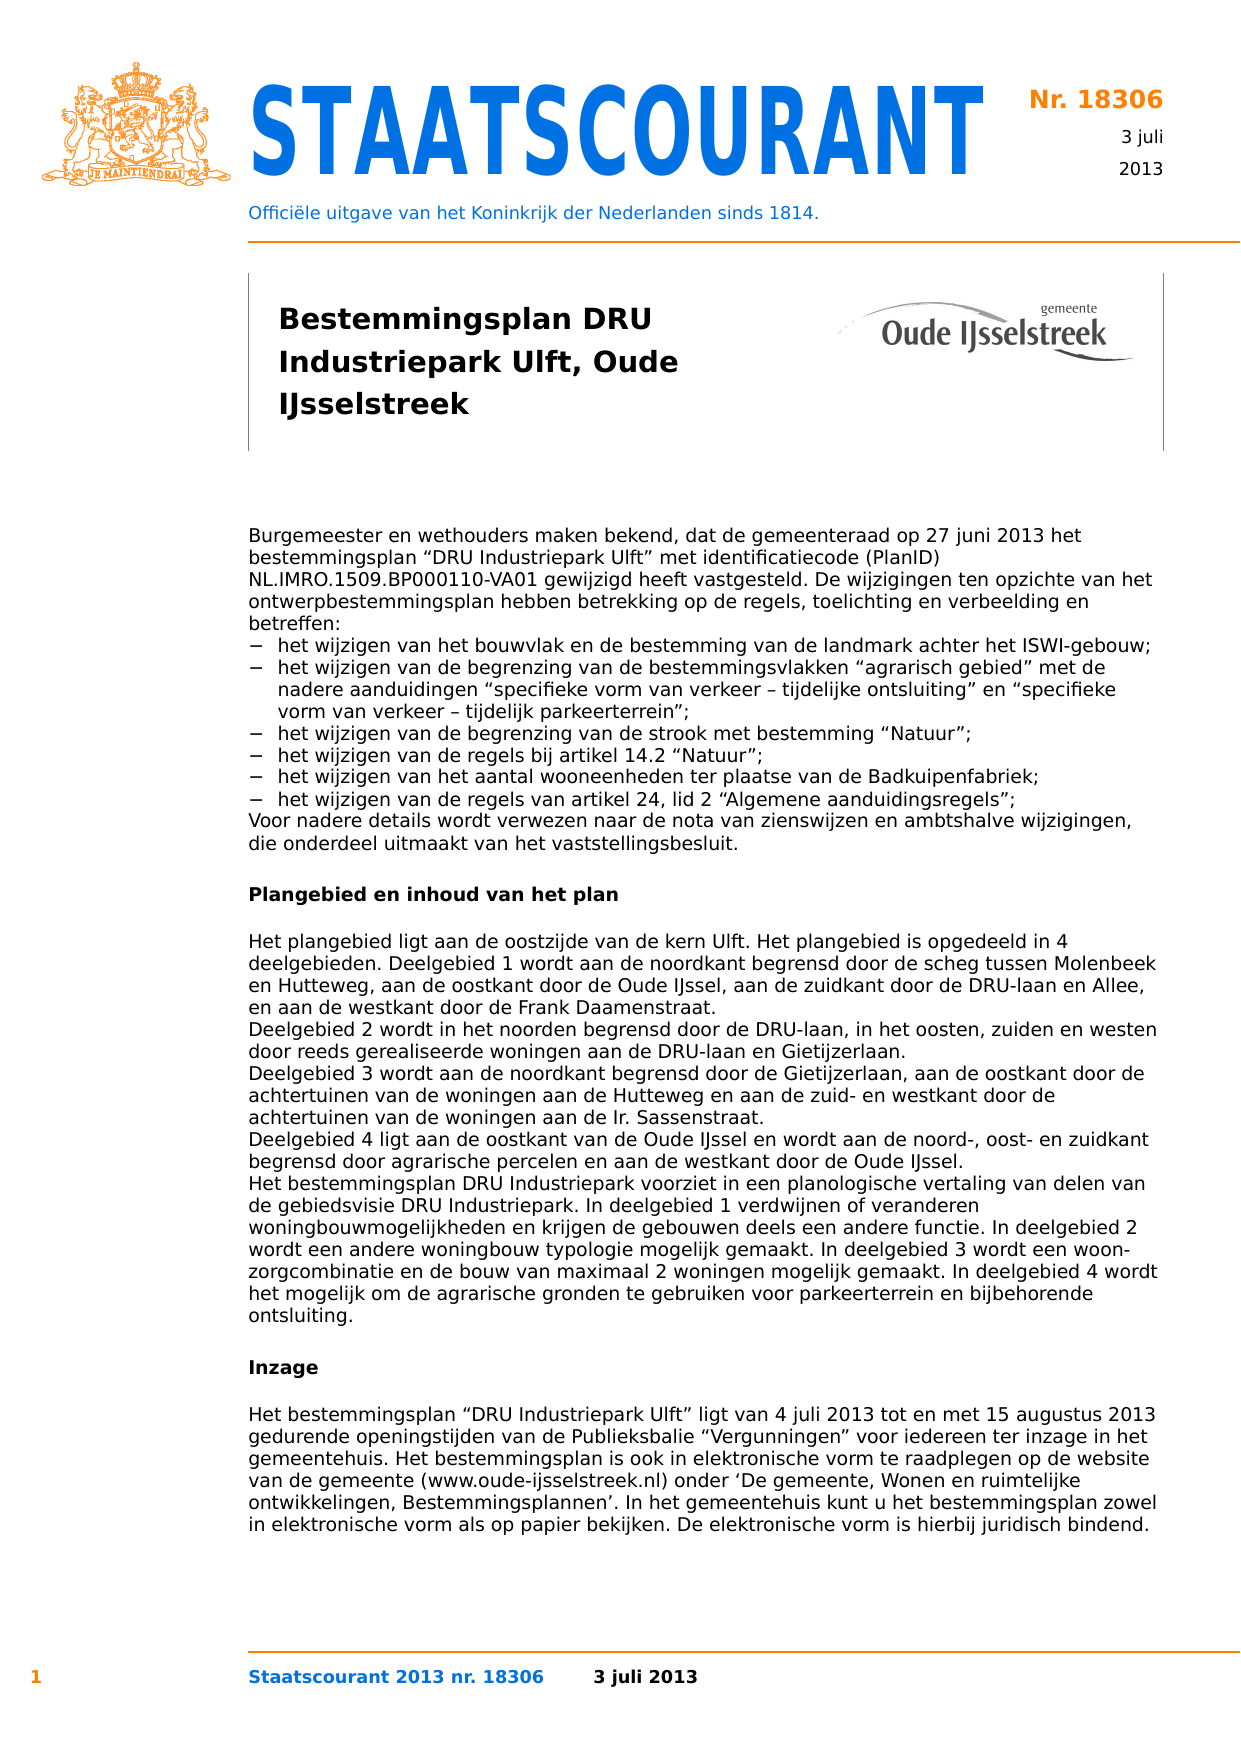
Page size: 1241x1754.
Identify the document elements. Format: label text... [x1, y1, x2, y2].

subtitle Inzage [248, 1357, 1163, 1379]
text − het wijzigen van de begrenzing van de bestemmingsvlakken “agrarisch gebied” met de nadere aanduidingen “specifieke vorm van verkeer – tijdelijke ontsluiting” en “specifieke vorm van verkeer – tijdelijk parkeerterrein”; [248, 657, 1163, 722]
text Het plangebied ligt aan de oostzijde van de kern Ulft. Het plangebied is opgedeeld in 4 deelgebieden. Deelgebied 1 wordt aan de noordkant begrensd door de scheg tussen Molenbeek en Hutteweg, aan de oostkant door de Oude IJssel, aan de zuidkant door de DRU-laan en Allee, en aan de westkant door de Frank Daamenstraat. [248, 931, 1163, 1019]
table_cell 3 juli [998, 121, 1240, 153]
text − het wijzigen van de regels van artikel 24, lid 2 “Algemene aanduidingsregels”; [248, 788, 1163, 810]
text Burgemeester en wethouders maken bekend, dat de gemeenteraad op 27 juni 2013 het bestemmingsplan “DRU Industriepark Ulft” met identificatiecode (PlanID) NL.IMRO.1509.BP000110-VA01 gewijzigd heeft vastgesteld. De wijzigingen ten opzichte van het ontwerpbestemmingsplan hebben betrekking op de regels, toelichting en verbeelding en betreffen: [248, 525, 1163, 634]
table_cell Officiële uitgave van het Koninkrijk der Nederlanden sinds 1814. [248, 203, 1240, 241]
table_cell 2013 [998, 153, 1240, 203]
text Deelgebied 2 wordt in het noorden begrensd door de DRU-laan, in het oosten, zuiden en westen door reeds gerealiseerde woningen aan de DRU-laan en Gietijzerlaan. [248, 1019, 1163, 1063]
text Voor nadere details wordt verwezen naar de nota van zienswijzen en ambtshalve wijzigingen, die onderdeel uitmaakt van het vaststellingsbesluit. [248, 810, 1163, 854]
subtitle Bestemmingsplan DRU Industriepark Ulft, Oude IJsselstreek [249, 273, 1163, 451]
table_header STAATSCOURANT [248, 62, 998, 203]
text Het bestemmingsplan “DRU Industriepark Ulft” ligt van 4 juli 2013 tot en met 15 augustus 2013 gedurende openingstijden van de Publieksbalie “Vergunningen” voor iedereen ter inzage in het gemeentehuis. Het bestemmingsplan is ook in elektronische vorm te raadplegen op de website van de gemeente (www.oude-ijsselstreek.nl) onder ‘De gemeente, Wonen en ruimtelijke ontwikkelingen, Bestemmingsplannen’. In het gemeentehuis kunt u het bestemmingsplan zowel in elektronische vorm als op papier bekijken. De elektronische vorm is hierbij juridisch bindend. [248, 1404, 1163, 1536]
table_header Nr. 18306 [998, 62, 1240, 121]
subtitle Plangebied en inhoud van het plan [248, 884, 1163, 906]
picture [41, 62, 231, 186]
table_header [25, 62, 248, 241]
text − het wijzigen van het aantal wooneenheden ter plaatse van de Badkuipenfabriek; [248, 766, 1163, 788]
picture [838, 302, 1134, 362]
text − het wijzigen van de begrenzing van de strook met bestemming “Natuur”; [248, 722, 1163, 744]
text Het bestemmingsplan DRU Industriepark voorziet in een planologische vertaling van delen van de gebiedsvisie DRU Industriepark. In deelgebied 1 verdwijnen of veranderen woningbouwmogelijkheden en krijgen de gebouwen deels een andere functie. In deelgebied 2 wordt een andere woningbouw typologie mogelijk gemaakt. In deelgebied 3 wordt een woon-zorgcombinatie en de bouw van maximaal 2 woningen mogelijk gemaakt. In deelgebied 4 wordt het mogelijk om de agrarische gronden te gebruiken voor parkeerterrein en bijbehorende ontsluiting. [248, 1173, 1163, 1327]
text Deelgebied 4 ligt aan de oostkant van de Oude IJssel en wordt aan de noord-, oost- en zuidkant begrensd door agrarische percelen en aan de westkant door de Oude IJssel. [248, 1129, 1163, 1173]
text − het wijzigen van het bouwvlak en de bestemming van de landmark achter het ISWI-gebouw; [248, 634, 1163, 657]
text Deelgebied 3 wordt aan de noordkant begrensd door de Gietijzerlaan, aan de oostkant door de achtertuinen van de woningen aan de Hutteweg en aan de zuid- en westkant door de achtertuinen van de woningen aan de Ir. Sassenstraat. [248, 1063, 1163, 1129]
text − het wijzigen van de regels bij artikel 14.2 “Natuur”; [248, 744, 1163, 766]
